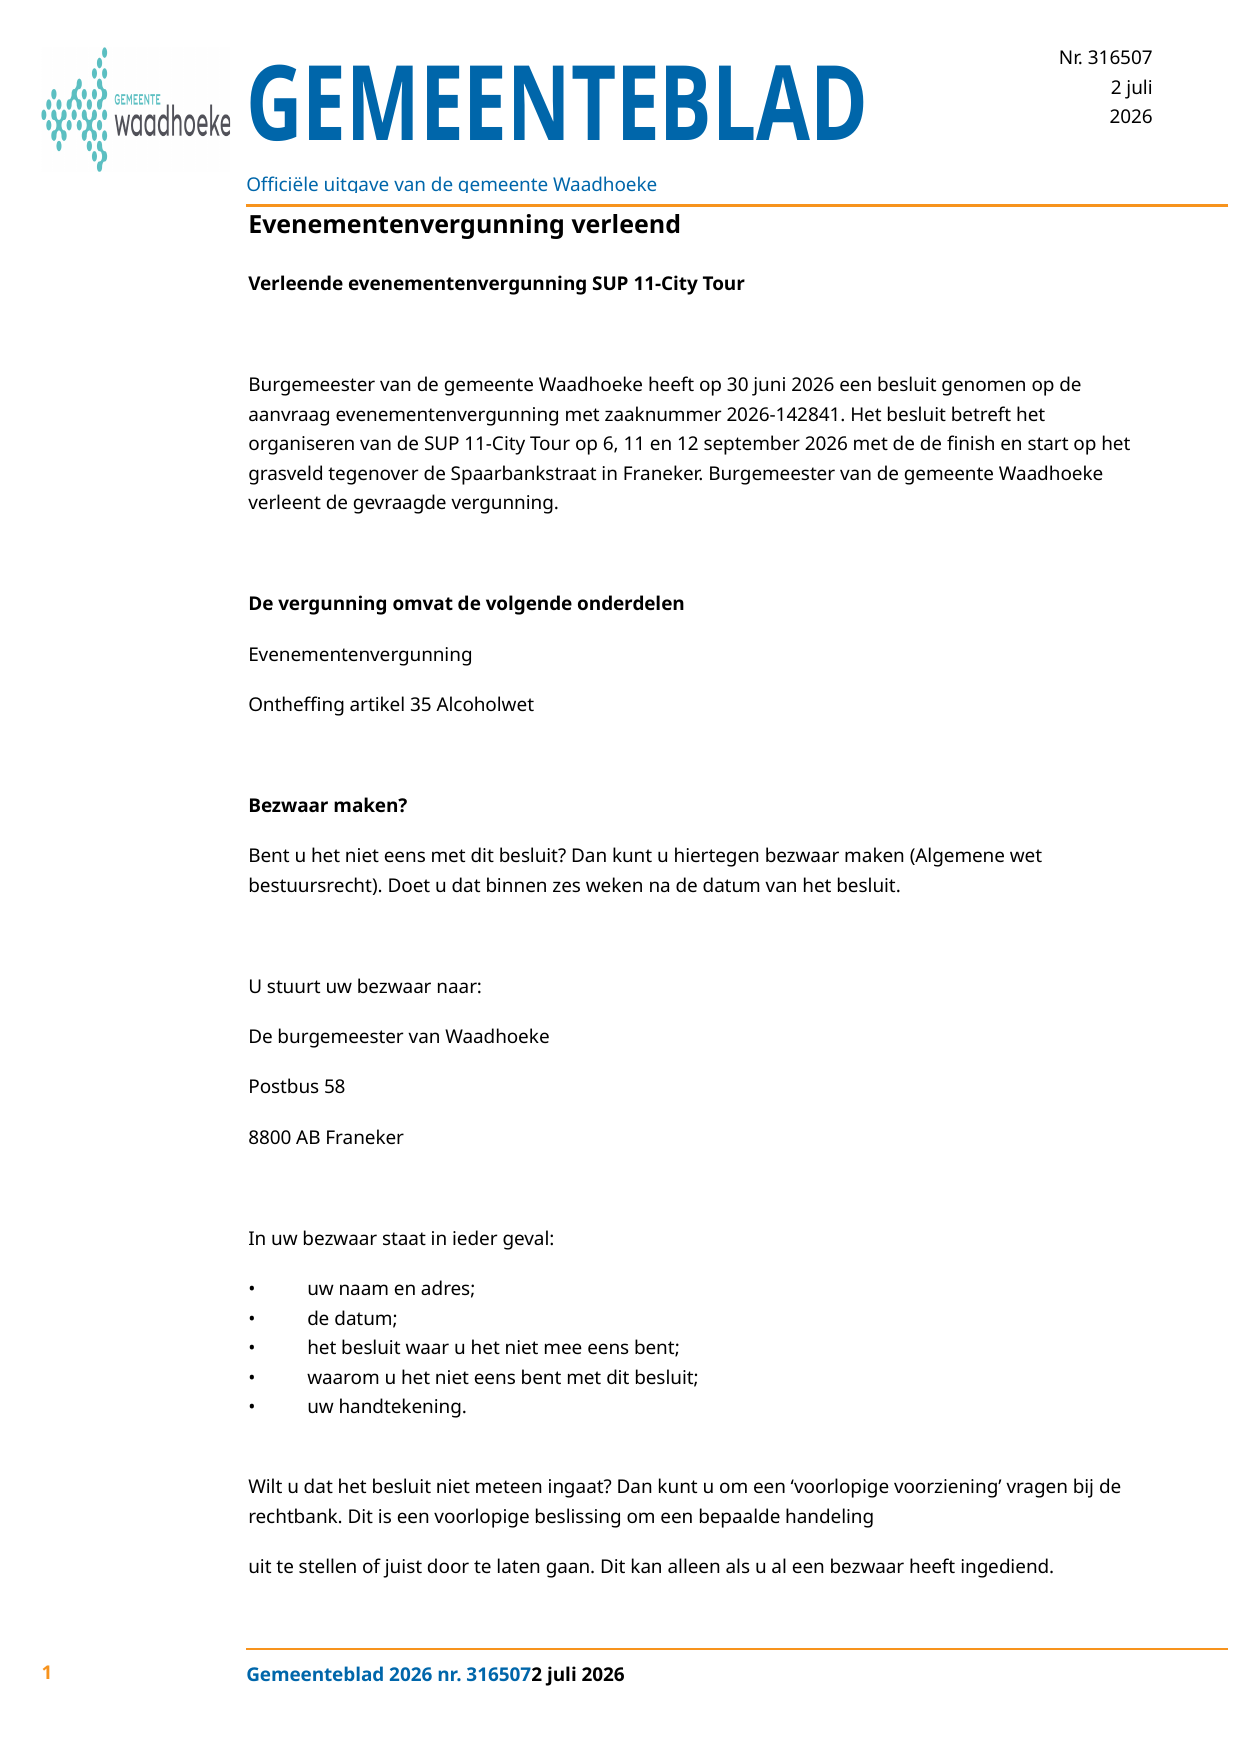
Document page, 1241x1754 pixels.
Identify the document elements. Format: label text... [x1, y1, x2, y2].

text Ontheffing artikel 35 Alcoholwet [248, 691, 1152, 717]
picture [41, 47, 231, 172]
text Burgemeester van de gemeente Waadhoeke heeft op 30 juni 2026 een besluit genomen op de aanvraag evenementenvergunning met zaaknummer 2026-142841. Het besluit betreft het organiseren van de SUP 11-City Tour op 6, 11 en 12 september 2026 met de de finish en start op het grasveld tegenover de Spaarbankstraat in Franeker. Burgemeester van de gemeente Waadhoeke verleent de gevraagde vergunning. [248, 371, 1152, 515]
text Bent u het niet eens met dit besluit? Dan kunt u hiertegen bezwaar maken (Algemene wet bestuursrecht). Doet u dat binnen zes weken na de datum van het besluit. [248, 842, 1152, 898]
text Evenementenvergunning verleend [248, 207, 1152, 241]
list het besluit waar u het niet mee eens bent; [248, 1334, 1152, 1360]
list de datum; [248, 1305, 1152, 1331]
list uw naam en adres; [248, 1275, 1152, 1301]
text U stuurt uw bezwaar naar: [248, 973, 1152, 998]
text 8800 AB Franeker [248, 1124, 1152, 1150]
text Verleende evenementenvergunning SUP 11-City Tour [248, 270, 1152, 296]
text Wilt u dat het besluit niet meteen ingaat? Dan kunt u om een ‘voorlopige voorziening’ vragen bij de rechtbank. Dit is een voorlopige beslissing om een bepaalde handeling [248, 1474, 1152, 1529]
list waarom u het niet eens bent met dit besluit; [248, 1364, 1152, 1390]
text uit te stellen of juist door te laten gaan. Dit kan alleen als u al een bezwaar heeft ingediend. [248, 1554, 1152, 1579]
list uw handtekening. [248, 1394, 1152, 1419]
text De burgemeester van Waadhoeke [248, 1023, 1152, 1049]
text Bezwaar maken? [248, 792, 1152, 818]
text Postbus 58 [248, 1074, 1152, 1099]
text De vergunning omvat de volgende onderdelen [248, 590, 1152, 616]
text In uw bezwaar staat in ieder geval: [248, 1225, 1152, 1251]
text Evenementenvergunning [248, 641, 1152, 666]
